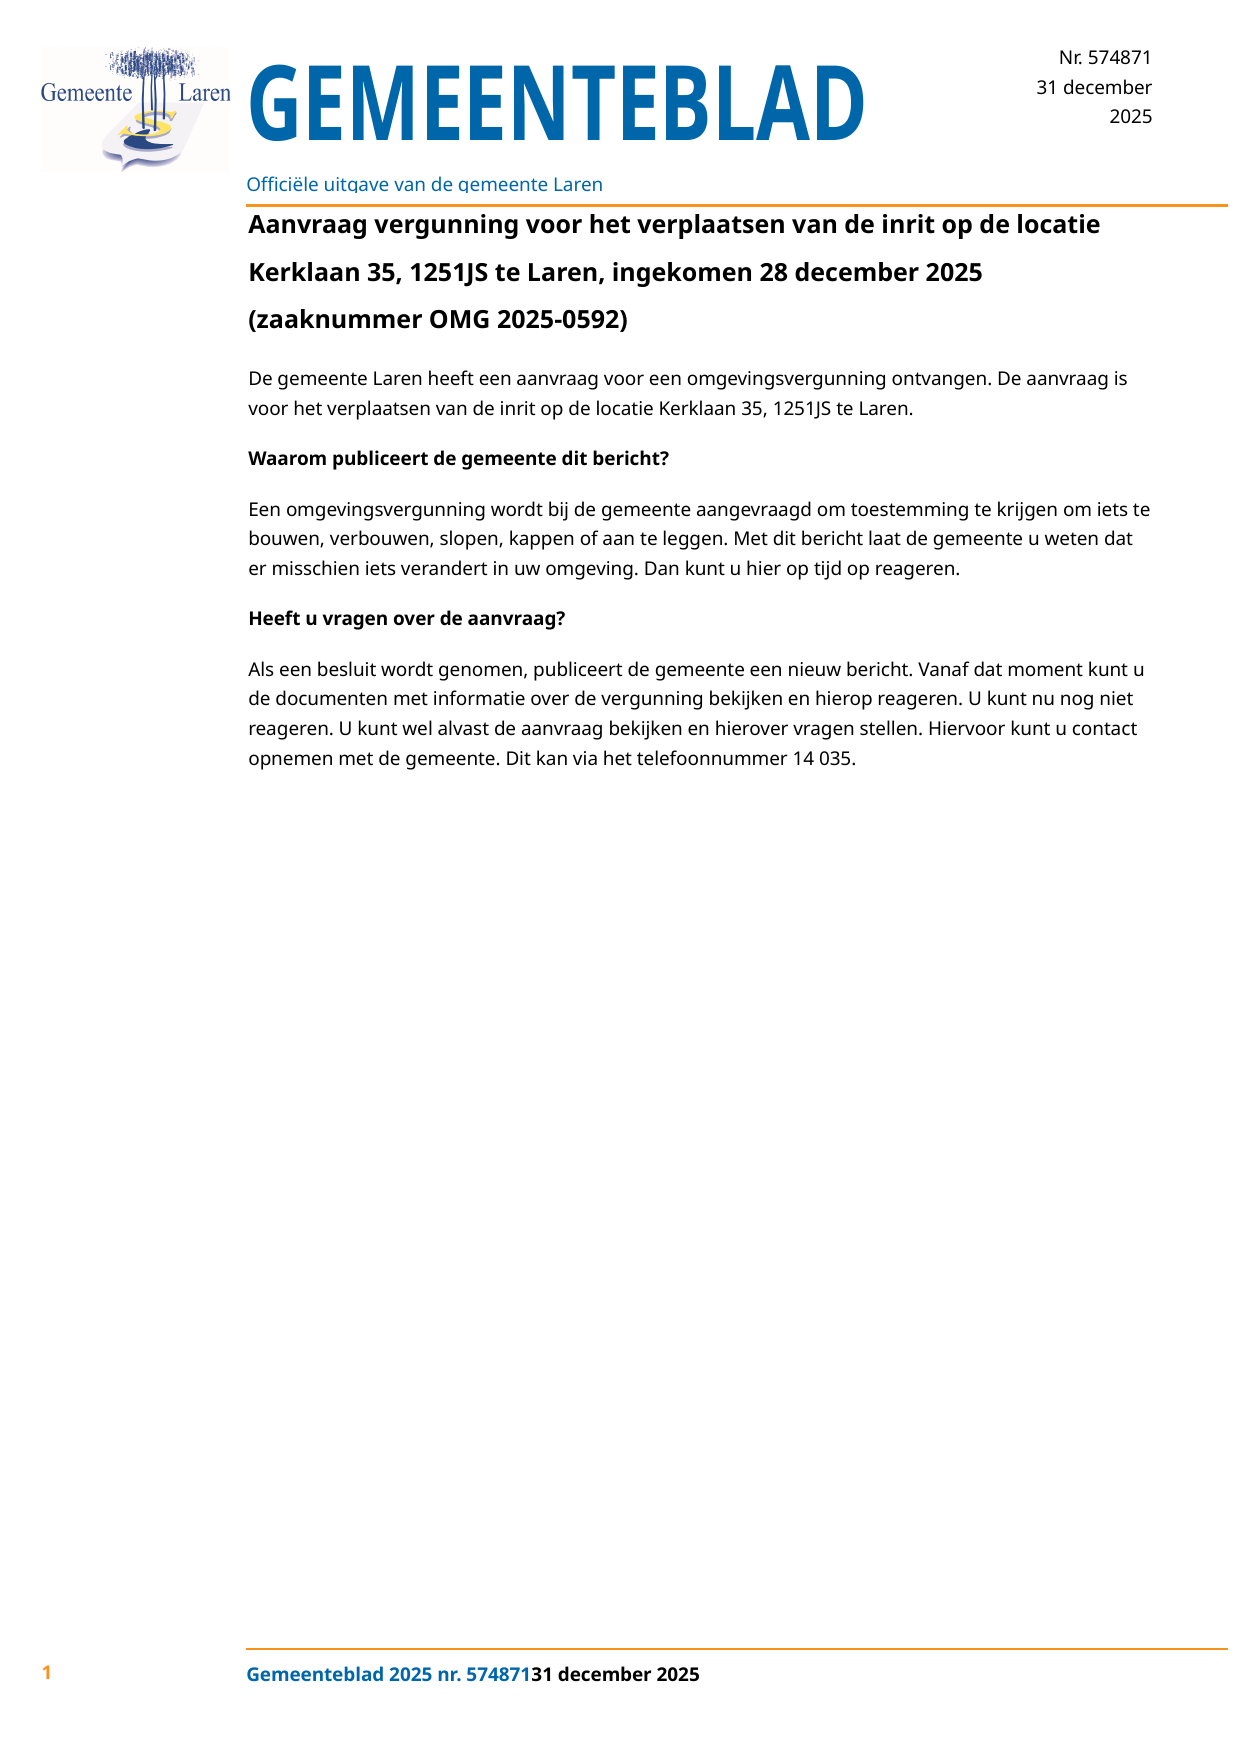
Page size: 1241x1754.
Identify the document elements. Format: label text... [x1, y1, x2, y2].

text Waarom publiceert de gemeente dit bericht? [248, 446, 1152, 471]
text Heeft u vragen over de aanvraag? [248, 606, 1152, 631]
text De gemeente Laren heeft een aanvraag voor een omgevingsvergunning ontvangen. De aanvraag is voor het verplaatsen van de inrit op de locatie Kerklaan 35, 1251JS te Laren. [248, 366, 1152, 421]
picture [41, 47, 231, 172]
text Aanvraag vergunning voor het verplaatsen van de inrit op de locatie Kerklaan 35, 1251JS te Laren, ingekomen 28 december 2025 (zaaknummer OMG 2025-0592) [248, 207, 1152, 336]
text Een omgevingsvergunning wordt bij de gemeente aangevraagd om toestemming te krijgen om iets te bouwen, verbouwen, slopen, kappen of aan te leggen. Met dit bericht laat de gemeente u weten dat er misschien iets verandert in uw omgeving. Dan kunt u hier op tijd op reageren. [248, 496, 1152, 581]
text Als een besluit wordt genomen, publiceert de gemeente een nieuw bericht. Vanaf dat moment kunt u de documenten met informatie over de vergunning bekijken en hierop reageren. U kunt nu nog niet reageren. U kunt wel alvast de aanvraag bekijken en hierover vragen stellen. Hiervoor kunt u contact opnemen met de gemeente. Dit kan via het telefoonnummer 14 035. [248, 656, 1152, 770]
